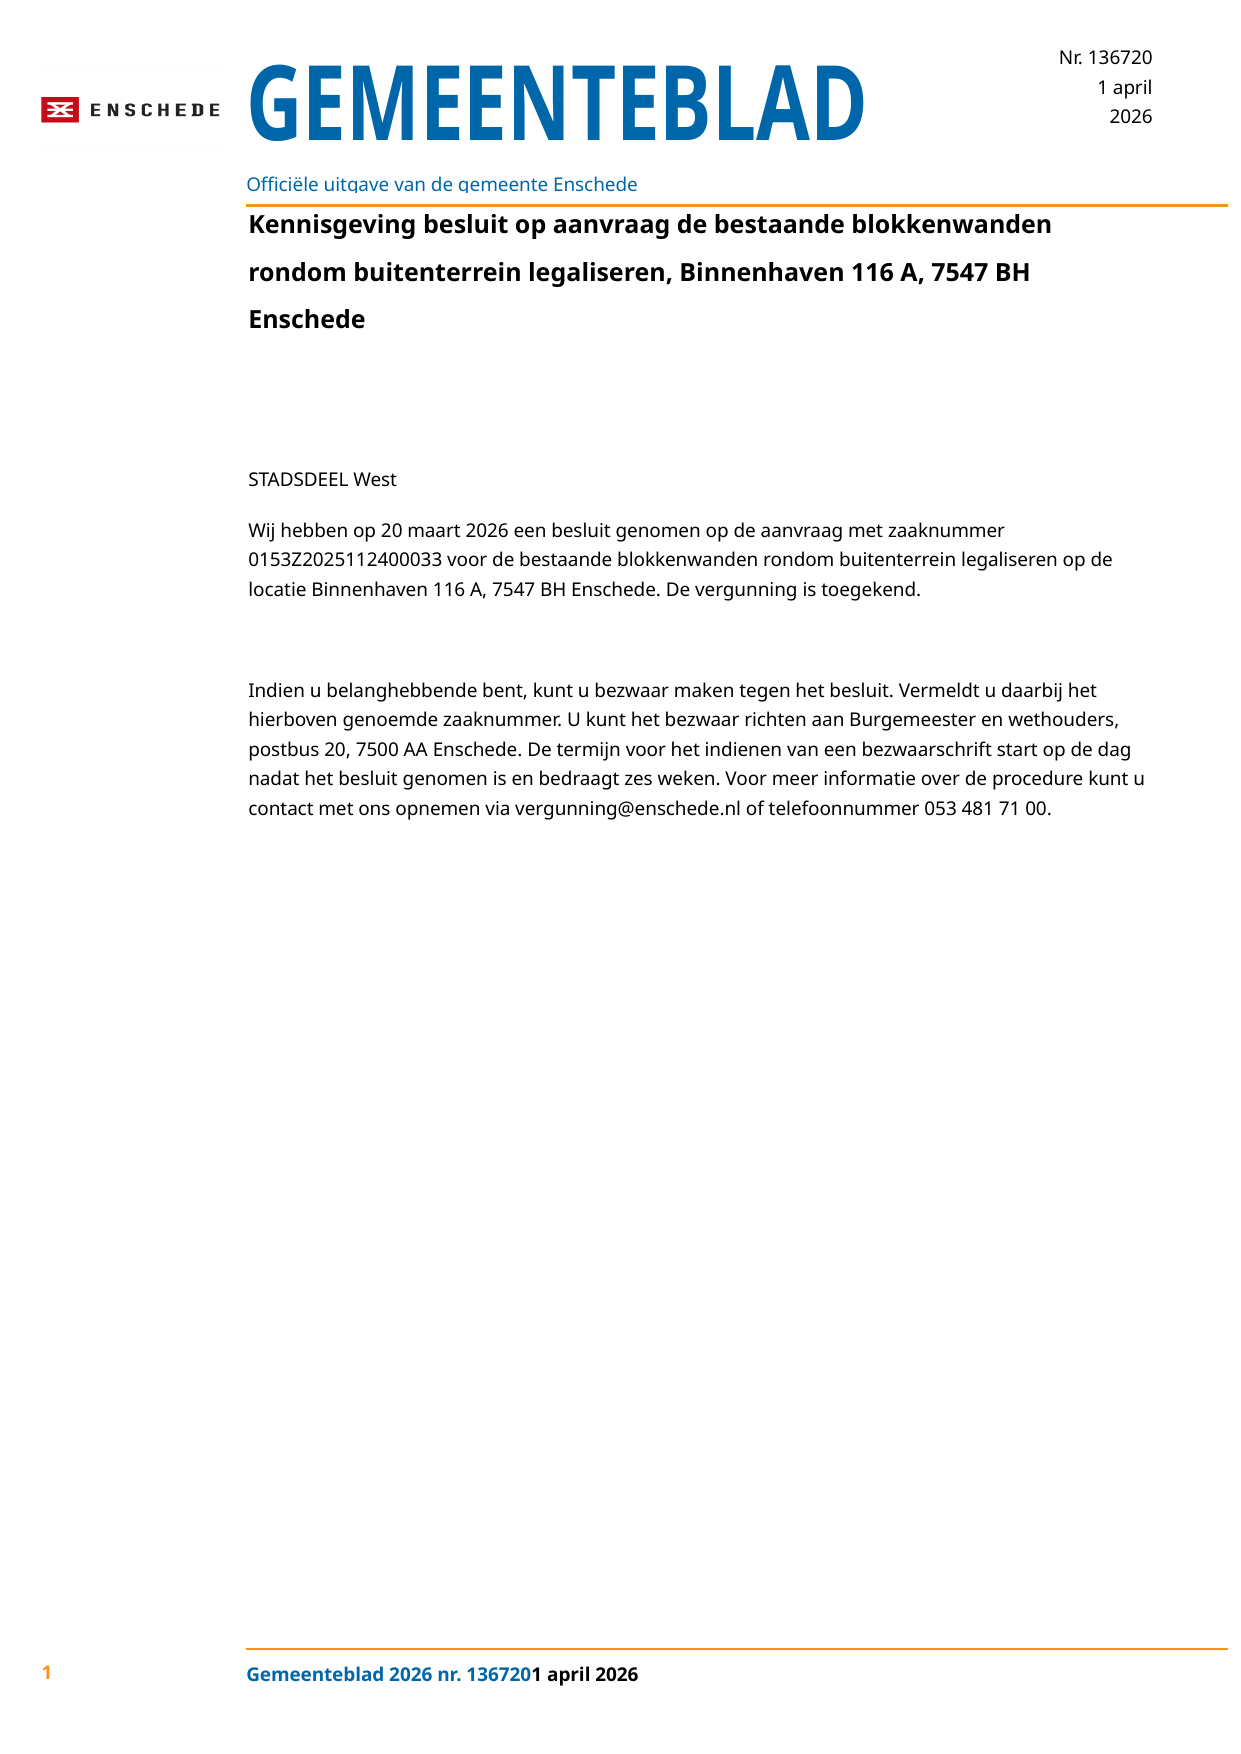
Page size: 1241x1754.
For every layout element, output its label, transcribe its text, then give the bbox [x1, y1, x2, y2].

text Indien u belanghebbende bent, kunt u bezwaar maken tegen het besluit. Vermeldt u daarbij het hierboven genoemde zaaknummer. U kunt het bezwaar richten aan Burgemeester en wethouders, postbus 20, 7500 AA Enschede. De termijn voor het indienen van een bezwaarschrift start op de dag nadat het besluit genomen is en bedraagt zes weken. Voor meer informatie over de procedure kunt u contact met ons opnemen via vergunning@enschede.nl of telefoonnummer 053 481 71 00. [248, 677, 1152, 821]
picture [41, 47, 231, 172]
text Kennisgeving besluit op aanvraag de bestaande blokkenwanden rondom buitenterrein legaliseren, Binnenhaven 116 A, 7547 BH Enschede [248, 207, 1152, 336]
text Wij hebben op 20 maart 2026 een besluit genomen op de aanvraag met zaaknummer 0153Z2025112400033 voor de bestaande blokkenwanden rondom buitenterrein legaliseren op de locatie Binnenhaven 116 A, 7547 BH Enschede. De vergunning is toegekend. [248, 517, 1152, 602]
text STADSDEEL West [248, 466, 1152, 492]
